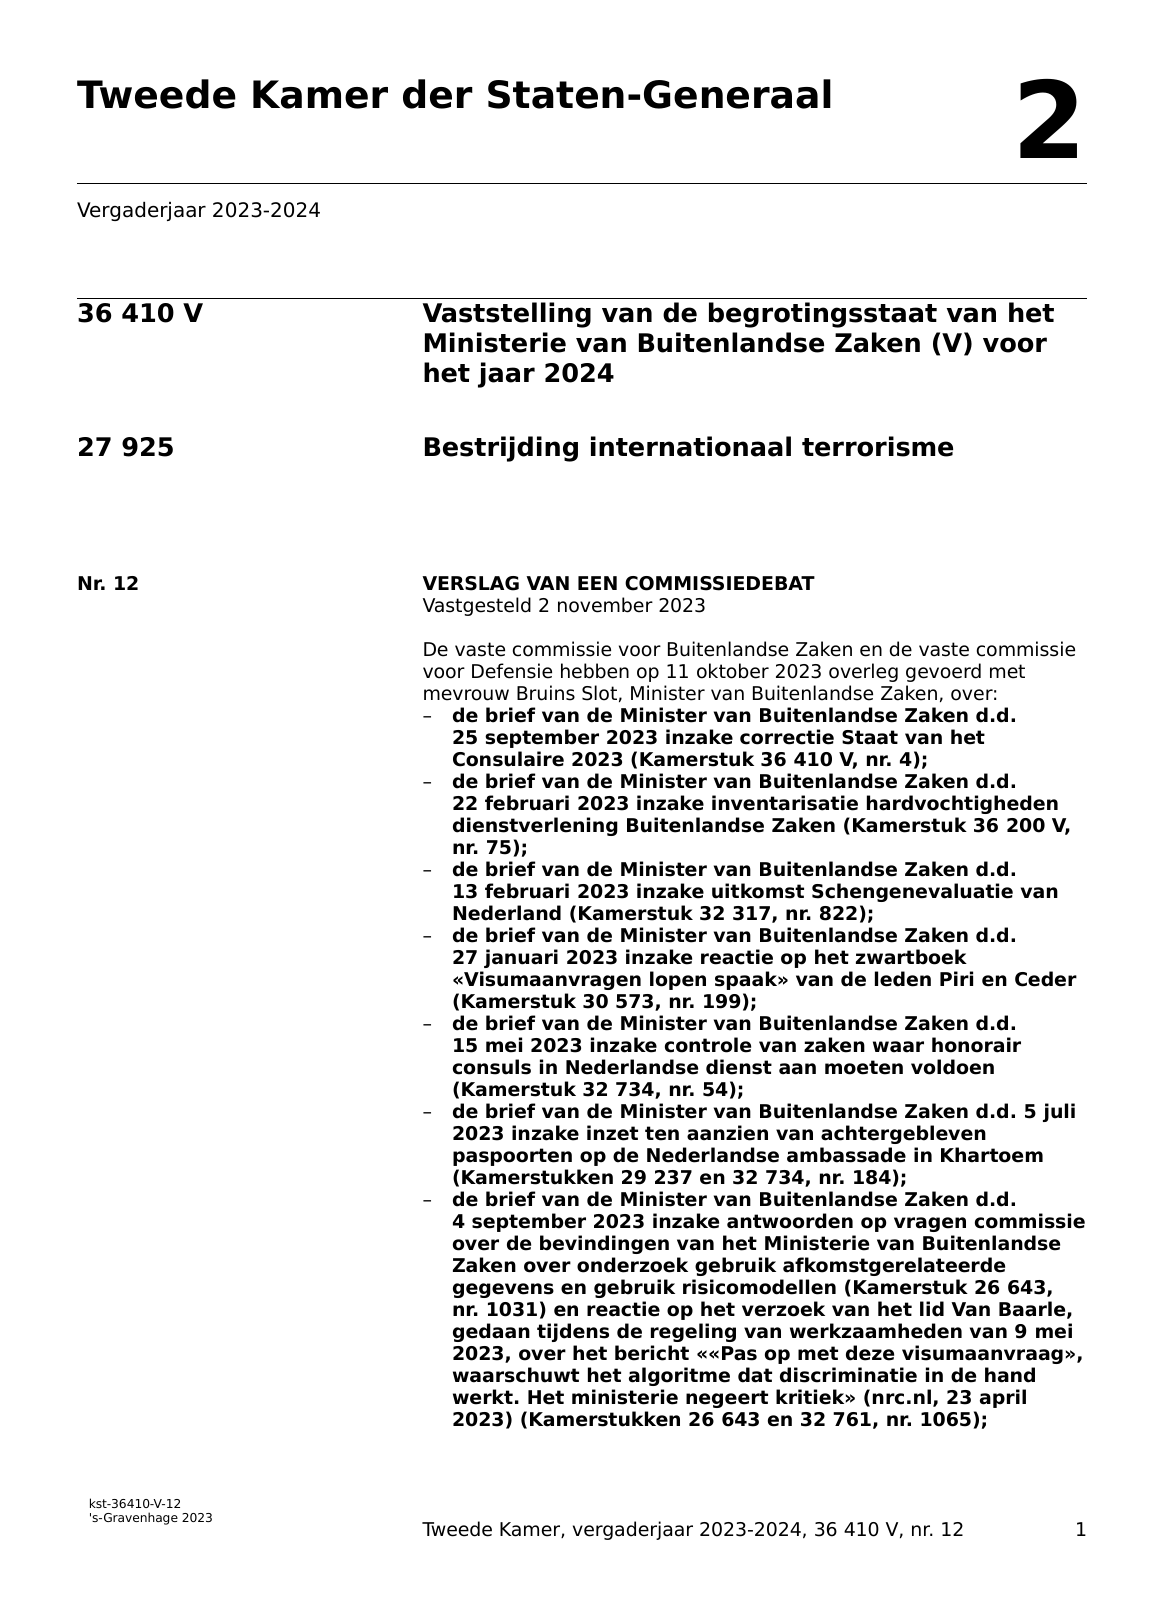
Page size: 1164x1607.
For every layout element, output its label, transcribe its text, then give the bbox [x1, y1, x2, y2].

text – de brief van de Minister van Buitenlandse Zaken d.d. 5 juli 2023 inzake inzet ten aanzien van achtergebleven paspoorten op de Nederlandse ambassade in Khartoem (Kamerstukken 29 237 en 32 734, nr. 184); [422, 1101, 1087, 1189]
text Vastgesteld 2 november 2023 [422, 595, 1087, 617]
text kst-36410-V-12 [88, 1497, 323, 1511]
subtitle Nr. 12 VERSLAG VAN EEN COMMISSIEDEBAT [77, 573, 1087, 595]
text – de brief van de Minister van Buitenlandse Zaken d.d. 15 mei 2023 inzake controle van zaken waar honorair consuls in Nederlandse dienst aan moeten voldoen (Kamerstuk 32 734, nr. 54); [422, 1013, 1087, 1101]
table_header 2 [886, 59, 1087, 183]
subtitle 27 925 Bestrijding internationaal terrorisme [77, 432, 1087, 462]
subtitle 36 410 V Vaststelling van de begrotingsstaat van het Ministerie van Buitenlandse Zaken (V) voor het jaar 2024 [77, 299, 1087, 388]
text De vaste commissie voor Buitenlandse Zaken en de vaste commissie voor Defensie hebben op 11 oktober 2023 overleg gevoerd met mevrouw Bruins Slot, Minister van Buitenlandse Zaken, over: [422, 639, 1087, 705]
table_cell Vergaderjaar 2023-2024 [77, 184, 1087, 298]
text 's-Gravenhage 2023 [88, 1511, 323, 1525]
text – de brief van de Minister van Buitenlandse Zaken d.d. 13 februari 2023 inzake uitkomst Schengenevaluatie van Nederland (Kamerstuk 32 317, nr. 822); [422, 859, 1087, 925]
table_header Tweede Kamer der Staten-Generaal [77, 59, 886, 183]
text – de brief van de Minister van Buitenlandse Zaken d.d. 25 september 2023 inzake correctie Staat van het Consulaire 2023 (Kamerstuk 36 410 V, nr. 4); [422, 705, 1087, 771]
text – de brief van de Minister van Buitenlandse Zaken d.d. 22 februari 2023 inzake inventarisatie hardvochtigheden dienstverlening Buitenlandse Zaken (Kamerstuk 36 200 V, nr. 75); [422, 771, 1087, 859]
text – de brief van de Minister van Buitenlandse Zaken d.d. 4 september 2023 inzake antwoorden op vragen commissie over de bevindingen van het Ministerie van Buitenlandse Zaken over onderzoek gebruik afkomstgerelateerde gegevens en gebruik risicomodellen (Kamerstuk 26 643, nr. 1031) en reactie op het verzoek van het lid Van Baarle, gedaan tijdens de regeling van werkzaamheden van 9 mei 2023, over het bericht ««Pas op met deze visumaanvraag», waarschuwt het algoritme dat discriminatie in de hand werkt. Het ministerie negeert kritiek» (nrc.nl, 23 april 2023) (Kamerstukken 26 643 en 32 761, nr. 1065); [422, 1189, 1087, 1431]
text – de brief van de Minister van Buitenlandse Zaken d.d. 27 januari 2023 inzake reactie op het zwartboek «Visumaanvragen lopen spaak» van de leden Piri en Ceder (Kamerstuk 30 573, nr. 199); [422, 925, 1087, 1013]
